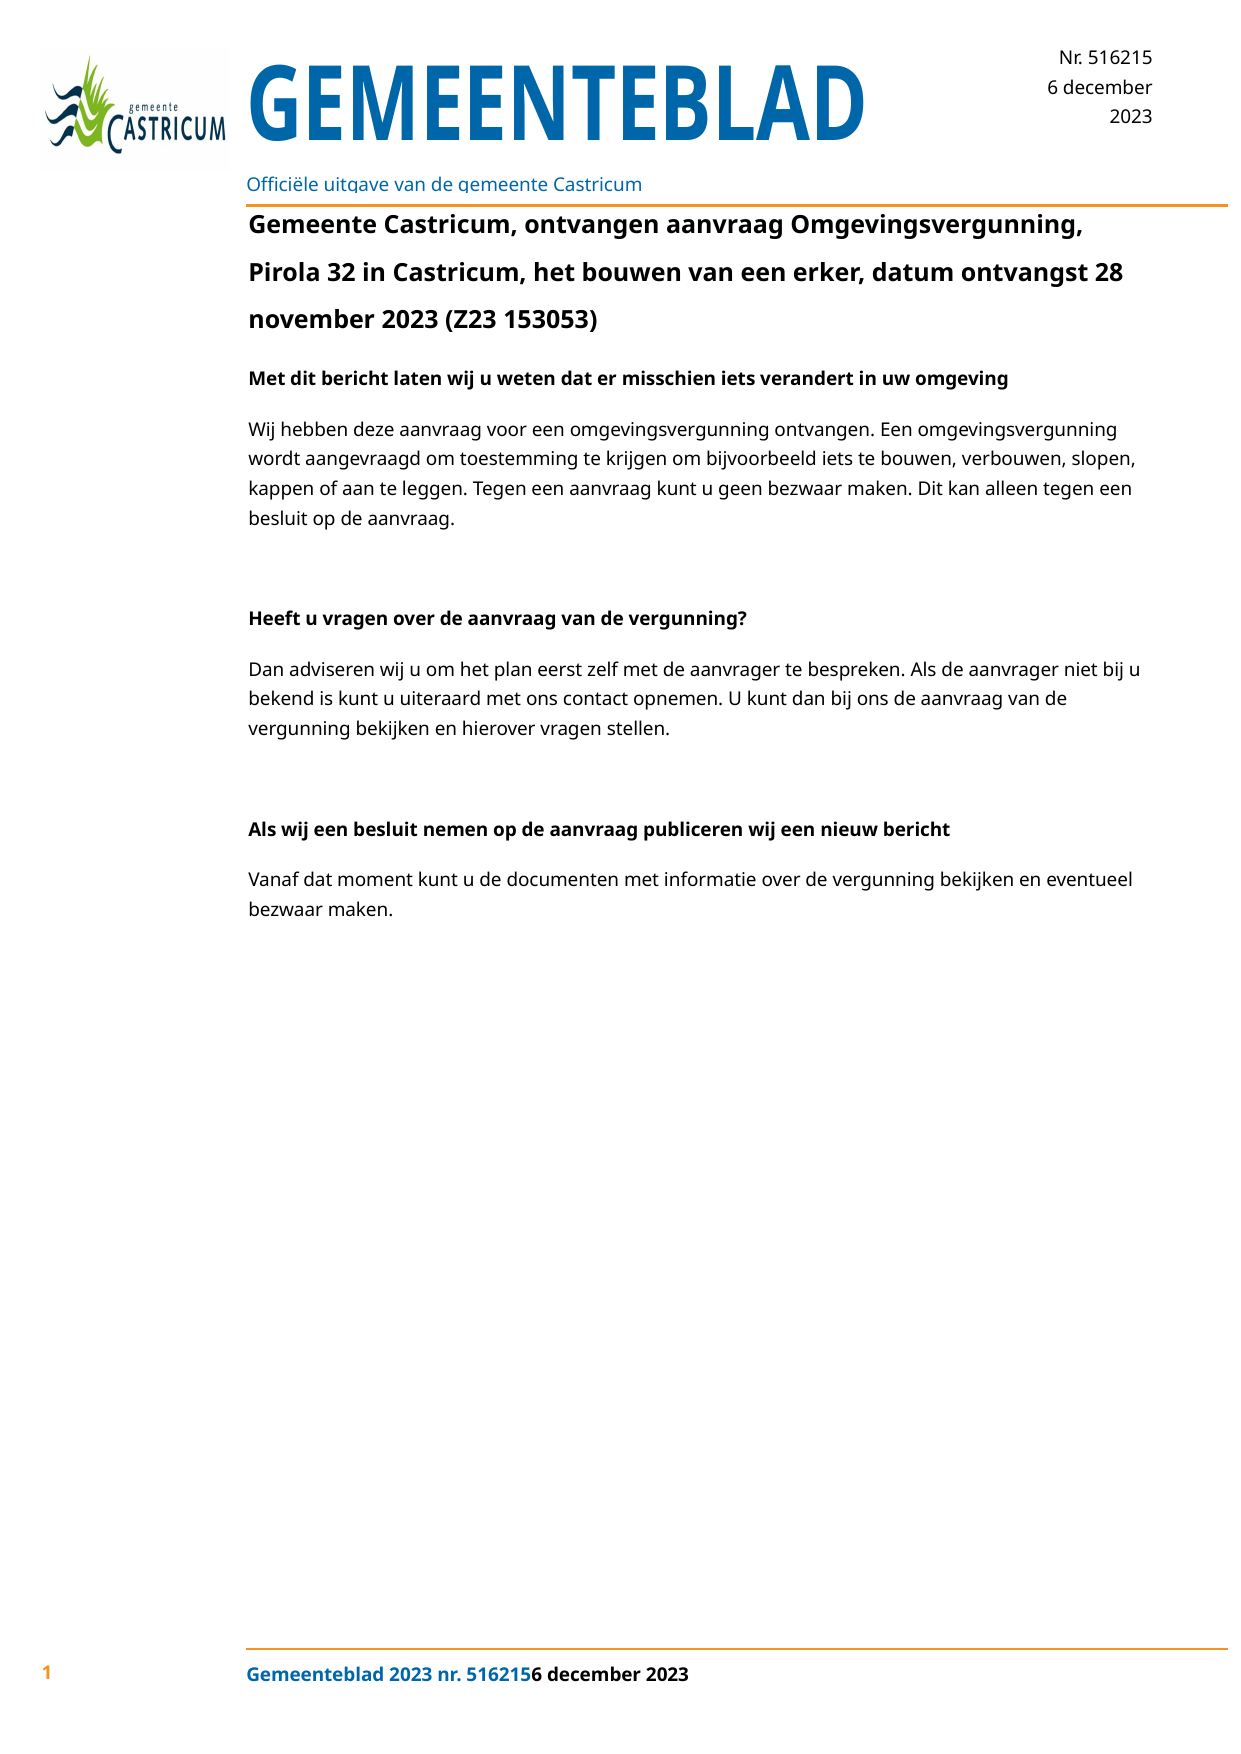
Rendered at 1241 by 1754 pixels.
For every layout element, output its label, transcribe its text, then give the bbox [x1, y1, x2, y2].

text Heeft u vragen over de aanvraag van de vergunning? [248, 606, 1152, 631]
text Wij hebben deze aanvraag voor een omgevingsvergunning ontvangen. Een omgevingsvergunning wordt aangevraagd om toestemming te krijgen om bijvoorbeeld iets te bouwen, verbouwen, slopen, kappen of aan te leggen. Tegen een aanvraag kunt u geen bezwaar maken. Dit kan alleen tegen een besluit op de aanvraag. [248, 416, 1152, 530]
text Dan adviseren wij u om het plan eerst zelf met de aanvrager te bespreken. Als de aanvrager niet bij u bekend is kunt u uiteraard met ons contact opnemen. U kunt dan bij ons de aanvraag van de vergunning bekijken en hierover vragen stellen. [248, 656, 1152, 741]
text Als wij een besluit nemen op de aanvraag publiceren wij een nieuw bericht [248, 816, 1152, 842]
text Gemeente Castricum, ontvangen aanvraag Omgevingsvergunning, Pirola 32 in Castricum, het bouwen van een erker, datum ontvangst 28 november 2023 (Z23 153053) [248, 207, 1152, 336]
text Met dit bericht laten wij u weten dat er misschien iets verandert in uw omgeving [248, 366, 1152, 391]
text Vanaf dat moment kunt u de documenten met informatie over de vergunning bekijken en eventueel bezwaar maken. [248, 866, 1152, 922]
picture [41, 47, 231, 172]
